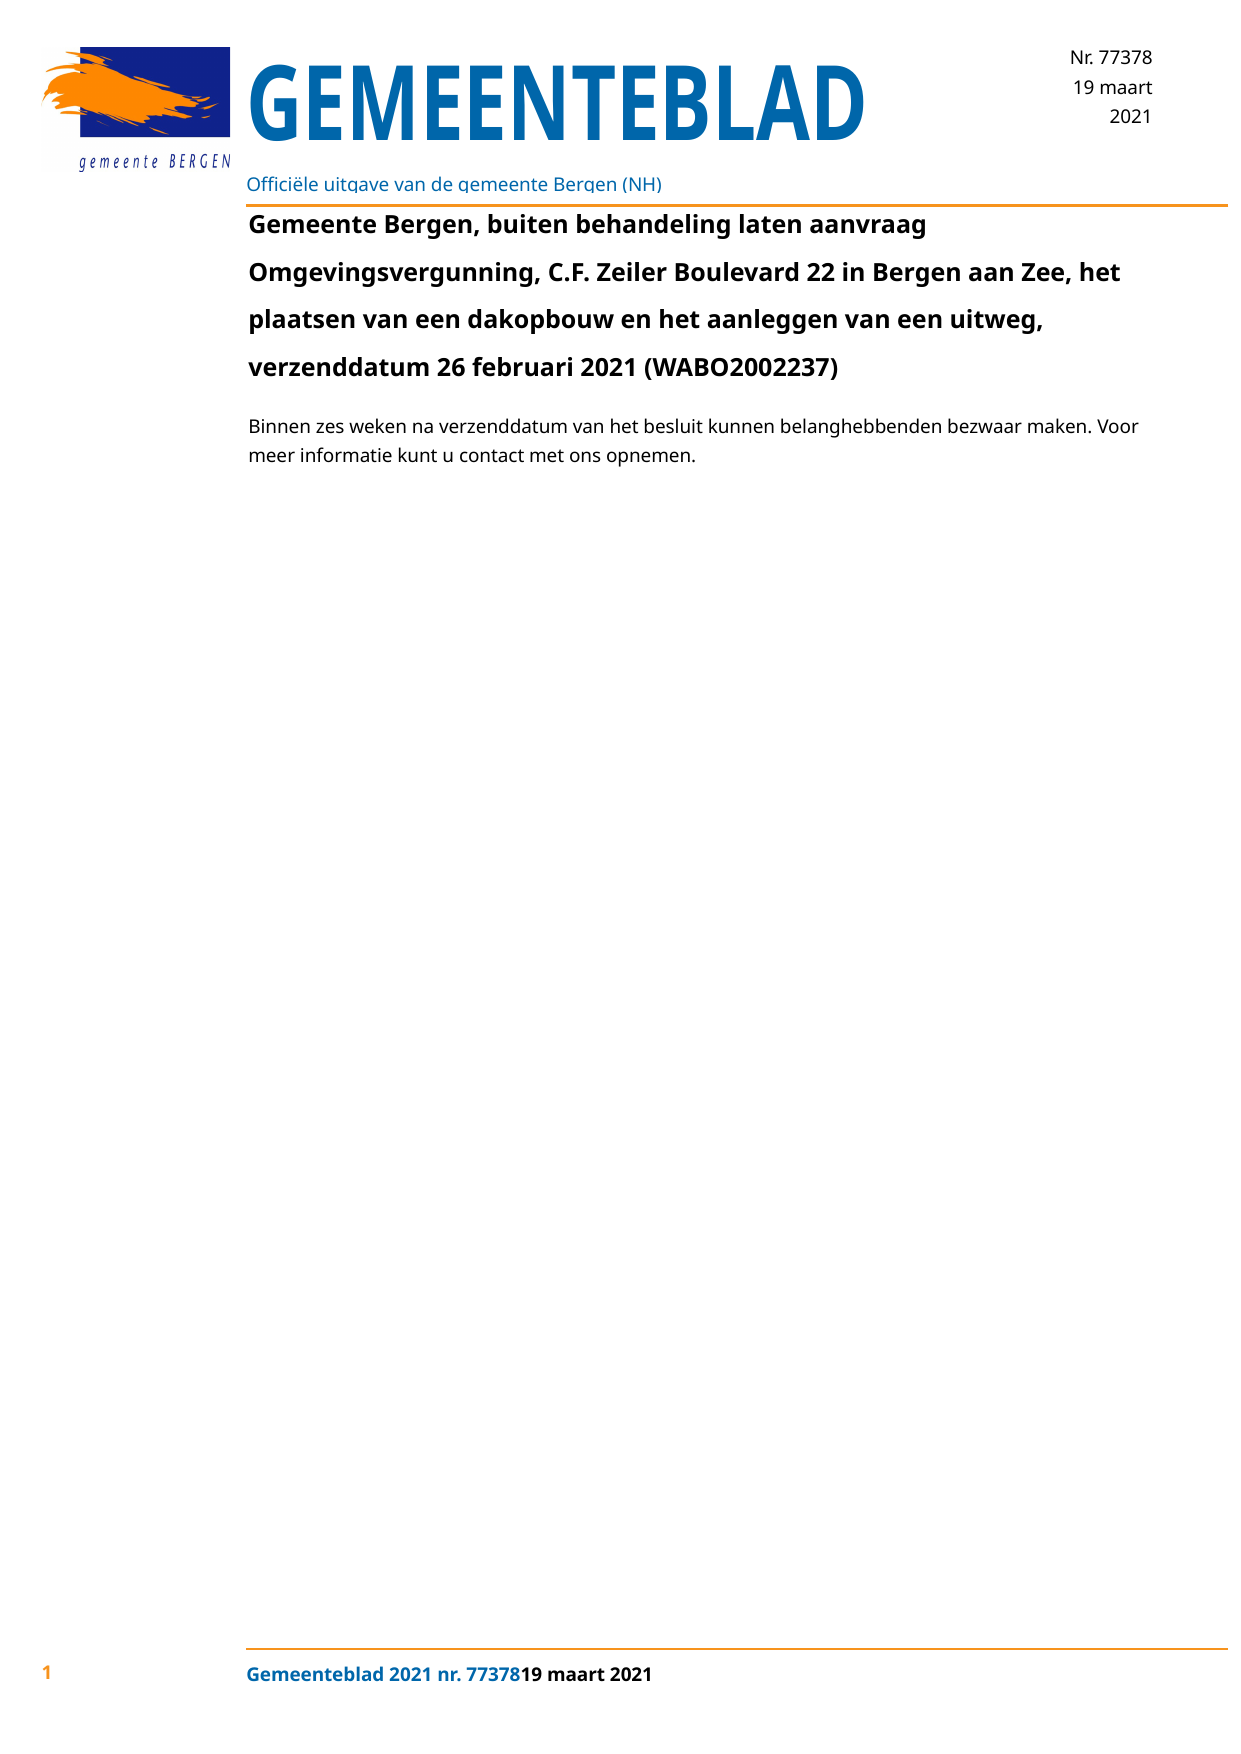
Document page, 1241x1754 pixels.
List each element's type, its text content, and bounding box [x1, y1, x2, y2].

picture [41, 47, 231, 172]
text Gemeente Bergen, buiten behandeling laten aanvraag Omgevingsvergunning, C.F. Zeiler Boulevard 22 in Bergen aan Zee, het plaatsen van een dakopbouw en het aanleggen van een uitweg, verzenddatum 26 februari 2021 (WABO2002237) [248, 207, 1152, 384]
text Binnen zes weken na verzenddatum van het besluit kunnen belanghebbenden bezwaar maken. Voor meer informatie kunt u contact met ons opnemen. [248, 413, 1152, 468]
